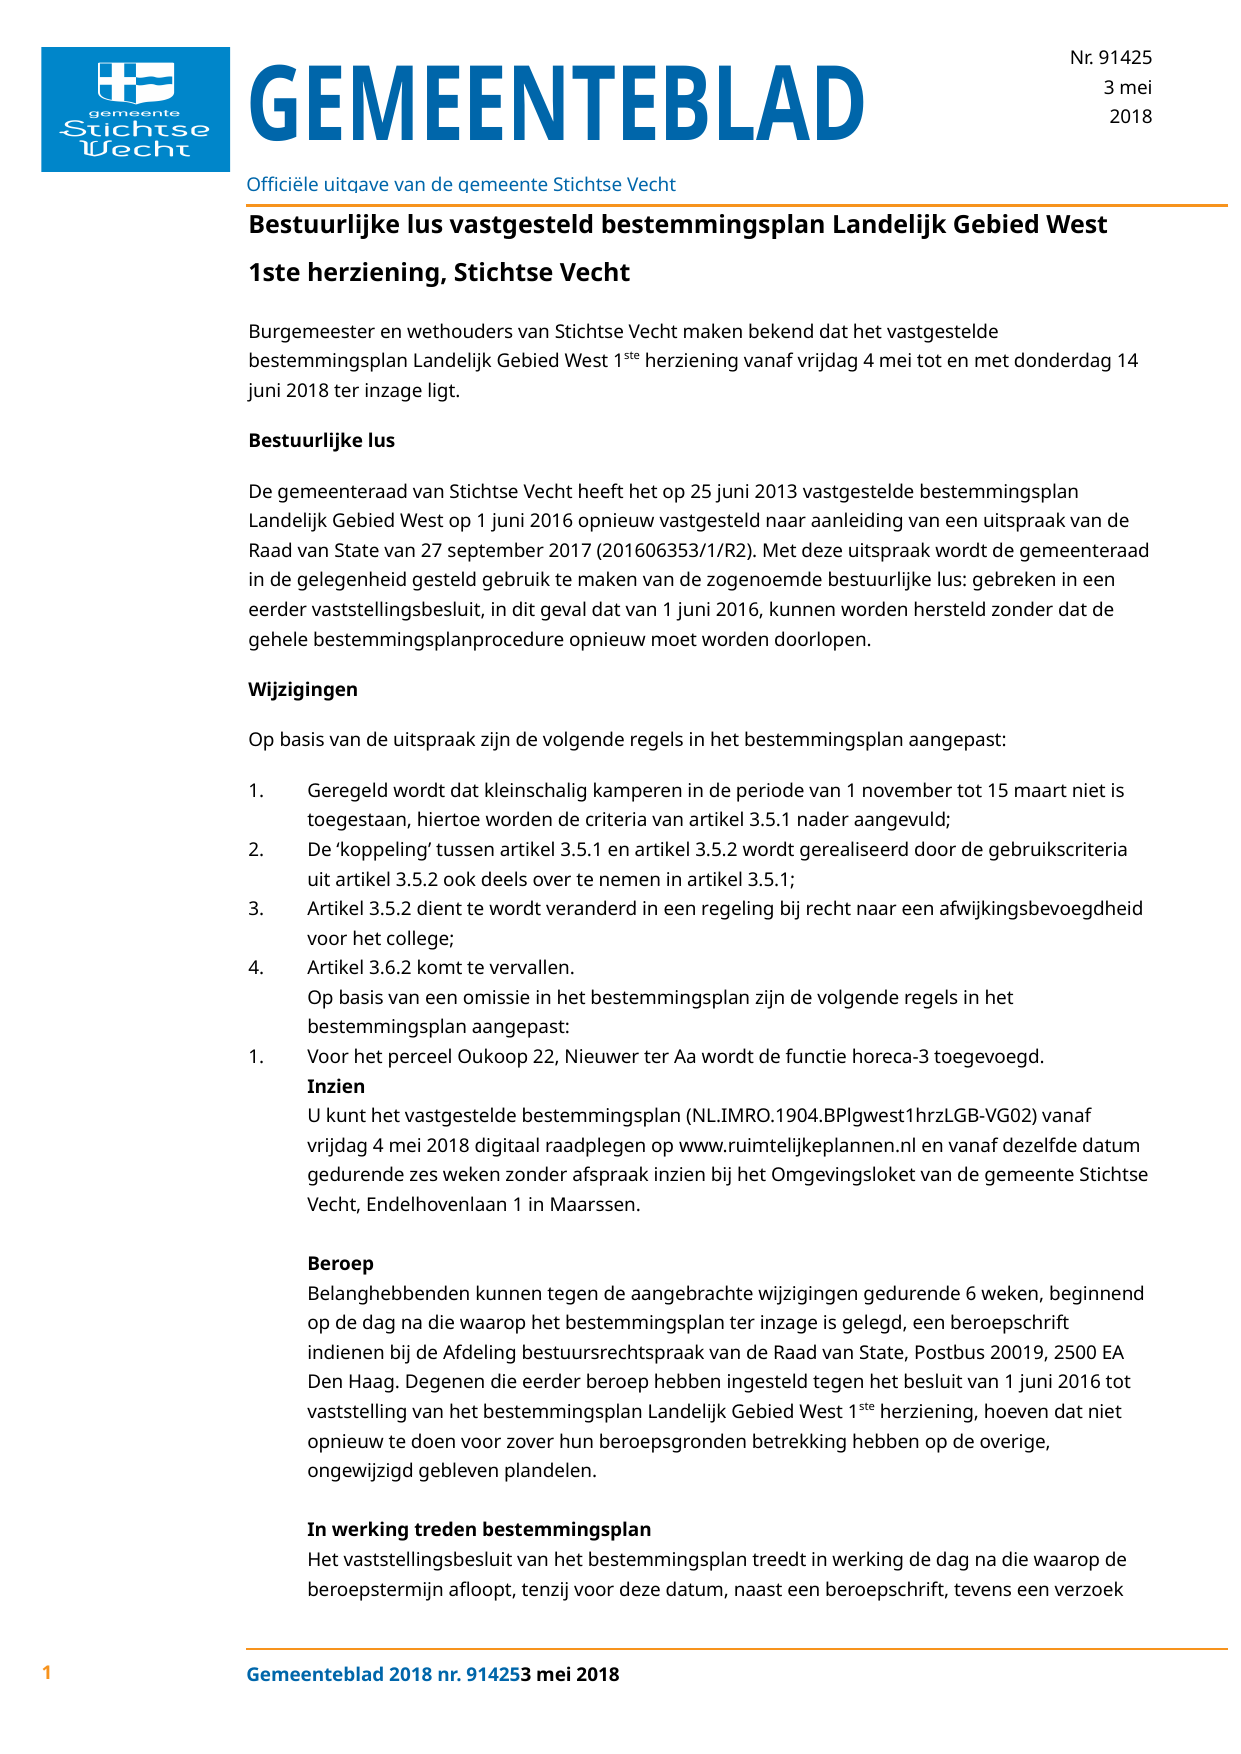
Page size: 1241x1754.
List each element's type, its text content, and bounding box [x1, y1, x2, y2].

list Belanghebbenden kunnen tegen de aangebrachte wijzigingen gedurende 6 weken, beginnend op de dag na die waarop het bestemmingsplan ter inzage is gelegd, een beroepschrift indienen bij de Afdeling bestuursrechtspraak van de Raad van State, Postbus 20019, 2500 EA Den Haag. Degenen die eerder beroep hebben ingesteld tegen het besluit van 1 juni 2016 tot vaststelling van het bestemmingsplan Landelijk Gebied West 1ste herziening, hoeven dat niet opnieuw te doen voor zover hun beroepsgronden betrekking hebben op de overige, ongewijzigd gebleven plandelen. [248, 1280, 1152, 1483]
list Geregeld wordt dat kleinschalig kamperen in de periode van 1 november tot 15 maart niet is toegestaan, hiertoe worden de criteria van artikel 3.5.1 nader aangevuld; [248, 777, 1152, 832]
text Burgemeester en wethouders van Stichtse Vecht maken bekend dat het vastgestelde bestemmingsplan Landelijk Gebied West 1ste herziening vanaf vrijdag 4 mei tot en met donderdag 14 juni 2018 ter inzage ligt. [248, 318, 1152, 403]
list Beroep [248, 1250, 1152, 1276]
list In werking treden bestemmingsplan [248, 1517, 1152, 1542]
text Bestuurlijke lus vastgesteld bestemmingsplan Landelijk Gebied West 1ste herziening, Stichtse Vecht [248, 207, 1152, 288]
list De ‘koppeling’ tussen artikel 3.5.1 en artikel 3.5.2 wordt gerealiseerd door de gebruikscriteria uit artikel 3.5.2 ook deels over te nemen in artikel 3.5.1; [248, 836, 1152, 892]
text Bestuurlijke lus [248, 427, 1152, 453]
list U kunt het vastgestelde bestemmingsplan (NL.IMRO.1904.BPlgwest1hrzLGB-VG02) vanaf vrijdag 4 mei 2018 digitaal raadplegen op www.ruimtelijkeplannen.nl en vanaf dezelfde datum gedurende zes weken zonder afspraak inzien bij het Omgevingsloket van de gemeente Stichtse Vecht, Endelhovenlaan 1 in Maarssen. [248, 1102, 1152, 1217]
list Voor het perceel Oukoop 22, Nieuwer ter Aa wordt de functie horeca-3 toegevoegd. [248, 1043, 1152, 1069]
list Inzien [248, 1073, 1152, 1099]
text Wijzigingen [248, 676, 1152, 702]
list Artikel 3.6.2 komt te vervallen. [248, 954, 1152, 980]
text Op basis van de uitspraak zijn de volgende regels in het bestemmingsplan aangepast: [248, 727, 1152, 752]
picture [137, 63, 174, 103]
list Het vaststellingsbesluit van het bestemmingsplan treedt in werking de dag na die waarop de beroepstermijn afloopt, tenzij voor deze datum, naast een beroepschrift, tevens een verzoek [248, 1546, 1152, 1602]
picture [99, 63, 135, 101]
list Artikel 3.5.2 dient te wordt veranderd in een regeling bij recht naar een afwijkingsbevoegdheid voor het college; [248, 895, 1152, 951]
text De gemeenteraad van Stichtse Vecht heeft het op 25 juni 2013 vastgestelde bestemmingsplan Landelijk Gebied West op 1 juni 2016 opnieuw vastgesteld naar aanleiding van een uitspraak van de Raad van State van 27 september 2017 (201606353/1/R2). Met deze uitspraak wordt de gemeenteraad in de gelegenheid gesteld gebruik te maken van de zogenoemde bestuurlijke lus: gebreken in een eerder vaststellingsbesluit, in dit geval dat van 1 juni 2016, kunnen worden hersteld zonder dat de gehele bestemmingsplanprocedure opnieuw moet worden doorlopen. [248, 478, 1152, 652]
list Op basis van een omissie in het bestemmingsplan zijn de volgende regels in het bestemmingsplan aangepast: [248, 984, 1152, 1039]
